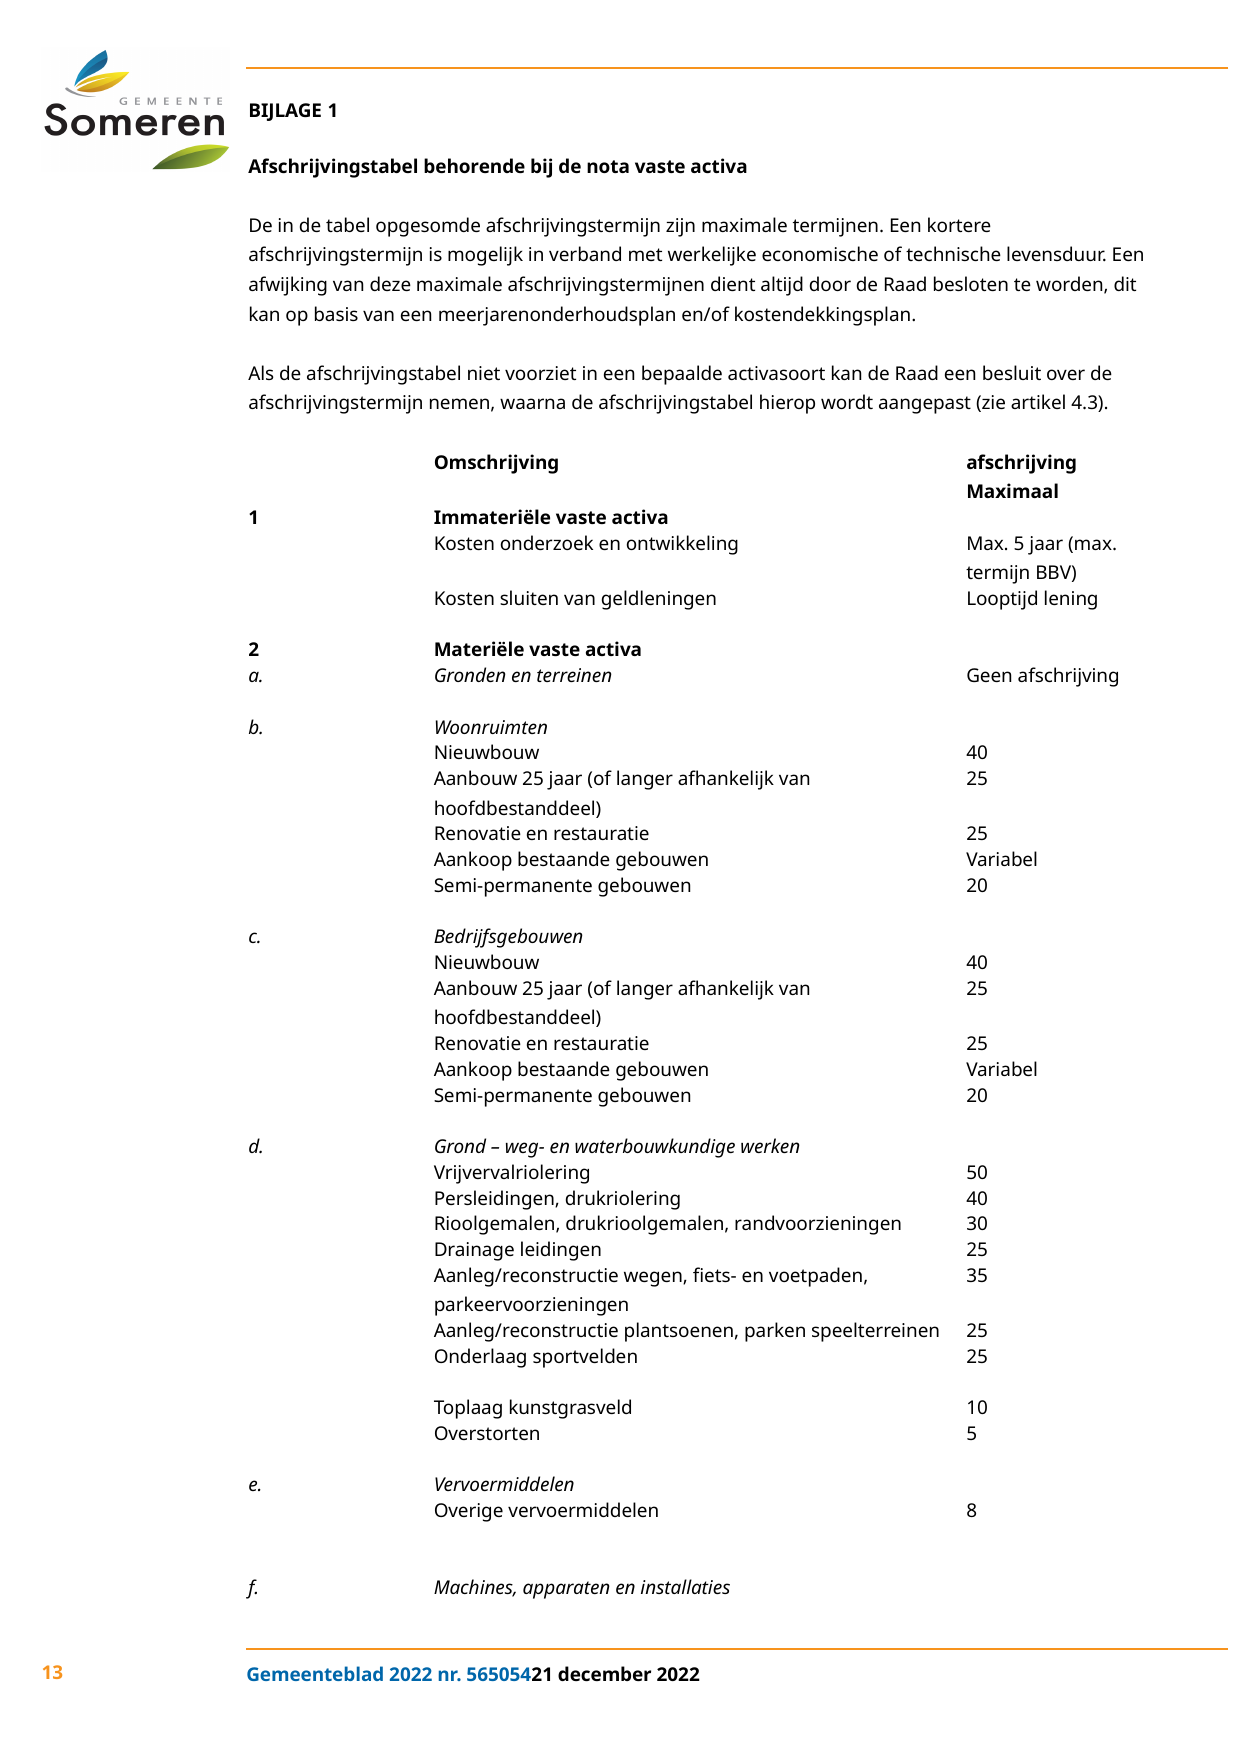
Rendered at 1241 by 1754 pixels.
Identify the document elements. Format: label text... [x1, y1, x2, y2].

table_cell [248, 898, 433, 923]
table_cell Overstorten [434, 1420, 966, 1446]
table_cell Gronden en terreinen [434, 663, 966, 688]
table_cell Immateriële vaste activa [434, 504, 966, 530]
table_cell [966, 714, 1152, 739]
table_cell [248, 1446, 433, 1472]
table_cell Renovatie en restauratie [434, 1030, 966, 1056]
text Afschrijvingstabel behorende bij de nota vaste activa [248, 153, 1152, 179]
table_cell Variabel [966, 846, 1152, 872]
table_cell 20 [966, 1082, 1152, 1107]
table_cell Bedrijfsgebouwen [434, 924, 966, 949]
table_cell Onderlaag sportvelden [434, 1343, 966, 1369]
table_cell [966, 1108, 1152, 1133]
table_cell Renovatie en restauratie [434, 821, 966, 846]
table_cell d. [248, 1133, 433, 1159]
table_cell [248, 740, 433, 765]
table_cell Grond – weg- en waterbouwkundige werken [434, 1133, 966, 1159]
table_cell Nieuwbouw [434, 740, 966, 765]
table_header afschrijving Maximaal [966, 449, 1152, 504]
table_cell [434, 611, 966, 637]
table_cell [248, 1343, 433, 1369]
table_cell [434, 1549, 966, 1574]
table_cell Materiële vaste activa [434, 637, 966, 662]
table_cell [248, 1236, 433, 1262]
table_cell 40 [966, 740, 1152, 765]
text BIJLAGE 1 [248, 95, 1152, 123]
table_cell Toplaag kunstgrasveld [434, 1394, 966, 1420]
table_cell e. [248, 1472, 433, 1497]
table_cell [248, 949, 433, 975]
table_cell f. [248, 1575, 433, 1600]
table_cell [434, 898, 966, 923]
table_cell a. [248, 663, 433, 688]
table_cell Persleidingen, drukriolering [434, 1185, 966, 1210]
table_cell 40 [966, 949, 1152, 975]
table_cell [248, 1159, 433, 1185]
table_cell 8 [966, 1497, 1152, 1523]
table_cell 10 [966, 1394, 1152, 1420]
table_cell 25 [966, 1343, 1152, 1369]
table_cell Semi-permanente gebouwen [434, 872, 966, 898]
table_cell [434, 1369, 966, 1394]
table_cell [248, 1108, 433, 1133]
table_cell [248, 688, 433, 714]
table_cell Vrijvervalriolering [434, 1159, 966, 1185]
table_cell [248, 1317, 433, 1343]
table_header [248, 449, 433, 504]
table_cell [248, 1420, 433, 1446]
table_cell Kosten sluiten van geldleningen [434, 585, 966, 611]
table_cell [248, 1082, 433, 1107]
table_cell [248, 1262, 433, 1317]
table_cell [966, 1472, 1152, 1497]
table_cell [248, 585, 433, 611]
table_cell Vervoermiddelen [434, 1472, 966, 1497]
table_cell 25 [966, 1030, 1152, 1056]
table_cell Aanleg/reconstructie wegen, fiets- en voetpaden, parkeervoorzieningen [434, 1262, 966, 1317]
table_cell Semi-permanente gebouwen [434, 1082, 966, 1107]
table_cell [248, 1523, 433, 1549]
table_cell [248, 1394, 433, 1420]
table_cell Woonruimten [434, 714, 966, 739]
table_cell Aanbouw 25 jaar (of langer afhankelijk van hoofdbestanddeel) [434, 765, 966, 821]
table_cell 25 [966, 1236, 1152, 1262]
table_header Omschrijving [434, 449, 966, 504]
table_cell [966, 1446, 1152, 1472]
table_cell Machines, apparaten en installaties [434, 1575, 966, 1600]
table_cell c. [248, 924, 433, 949]
table_cell [248, 1210, 433, 1236]
table_cell Geen afschrijving [966, 663, 1152, 688]
text De in de tabel opgesomde afschrijvingstermijn zijn maximale termijnen. Een kortere afschrijvingstermijn is mogelijk in verband met werkelijke economische of technische levensduur. Een afwijking van deze maximale afschrijvingstermijnen dient altijd door de Raad besloten te worden, dit kan op basis van een meerjarenonderhoudsplan en/of kostendekkingsplan. [248, 212, 1152, 327]
table_cell Looptijd lening [966, 585, 1152, 611]
picture [41, 47, 231, 172]
table_cell Kosten onderzoek en ontwikkeling [434, 530, 966, 585]
table_cell Aankoop bestaande gebouwen [434, 1056, 966, 1082]
table_cell [966, 1549, 1152, 1574]
table_cell [966, 898, 1152, 923]
table_cell [434, 688, 966, 714]
table_cell 1 [248, 504, 433, 530]
table_cell Aanleg/reconstructie plantsoenen, parken speelterreinen [434, 1317, 966, 1343]
table_cell [248, 872, 433, 898]
table_cell [966, 637, 1152, 662]
table_cell [434, 1446, 966, 1472]
table_cell Nieuwbouw [434, 949, 966, 975]
table_cell 20 [966, 872, 1152, 898]
table_cell [248, 1185, 433, 1210]
table_cell [966, 1133, 1152, 1159]
table_cell [966, 1523, 1152, 1549]
table_cell [248, 530, 433, 585]
table_cell 25 [966, 821, 1152, 846]
table_cell [966, 504, 1152, 530]
text Als de afschrijvingstabel niet voorziet in een bepaalde activasoort kan de Raad een besluit over de afschrijvingstermijn nemen, waarna de afschrijvingstabel hierop wordt aangepast (zie artikel 4.3). [248, 360, 1152, 415]
table_cell Drainage leidingen [434, 1236, 966, 1262]
table_cell [966, 1575, 1152, 1600]
table_cell Aankoop bestaande gebouwen [434, 846, 966, 872]
table_cell [966, 688, 1152, 714]
table_cell [248, 975, 433, 1030]
table_cell [966, 924, 1152, 949]
table_cell [434, 1108, 966, 1133]
table_cell [966, 1369, 1152, 1394]
table_cell [248, 611, 433, 637]
table_cell [248, 846, 433, 872]
table_cell [248, 1056, 433, 1082]
table_cell Max. 5 jaar (max. termijn BBV) [966, 530, 1152, 585]
table_cell Rioolgemalen, drukrioolgemalen, randvoorzieningen [434, 1210, 966, 1236]
table_cell [248, 1549, 433, 1574]
table_cell 25 [966, 1317, 1152, 1343]
table_cell 35 [966, 1262, 1152, 1317]
table_cell Variabel [966, 1056, 1152, 1082]
table_cell 40 [966, 1185, 1152, 1210]
table_cell [966, 611, 1152, 637]
table_cell Aanbouw 25 jaar (of langer afhankelijk van hoofdbestanddeel) [434, 975, 966, 1030]
table_cell 5 [966, 1420, 1152, 1446]
table_cell [434, 1523, 966, 1549]
table_cell b. [248, 714, 433, 739]
table_cell 25 [966, 765, 1152, 821]
table_cell [248, 1369, 433, 1394]
table_cell 2 [248, 637, 433, 662]
table_cell Overige vervoermiddelen [434, 1497, 966, 1523]
table_cell [248, 1497, 433, 1523]
table_cell [248, 1030, 433, 1056]
table_cell 30 [966, 1210, 1152, 1236]
table_cell 50 [966, 1159, 1152, 1185]
table_cell [248, 765, 433, 821]
table_cell 25 [966, 975, 1152, 1030]
table_cell [248, 821, 433, 846]
